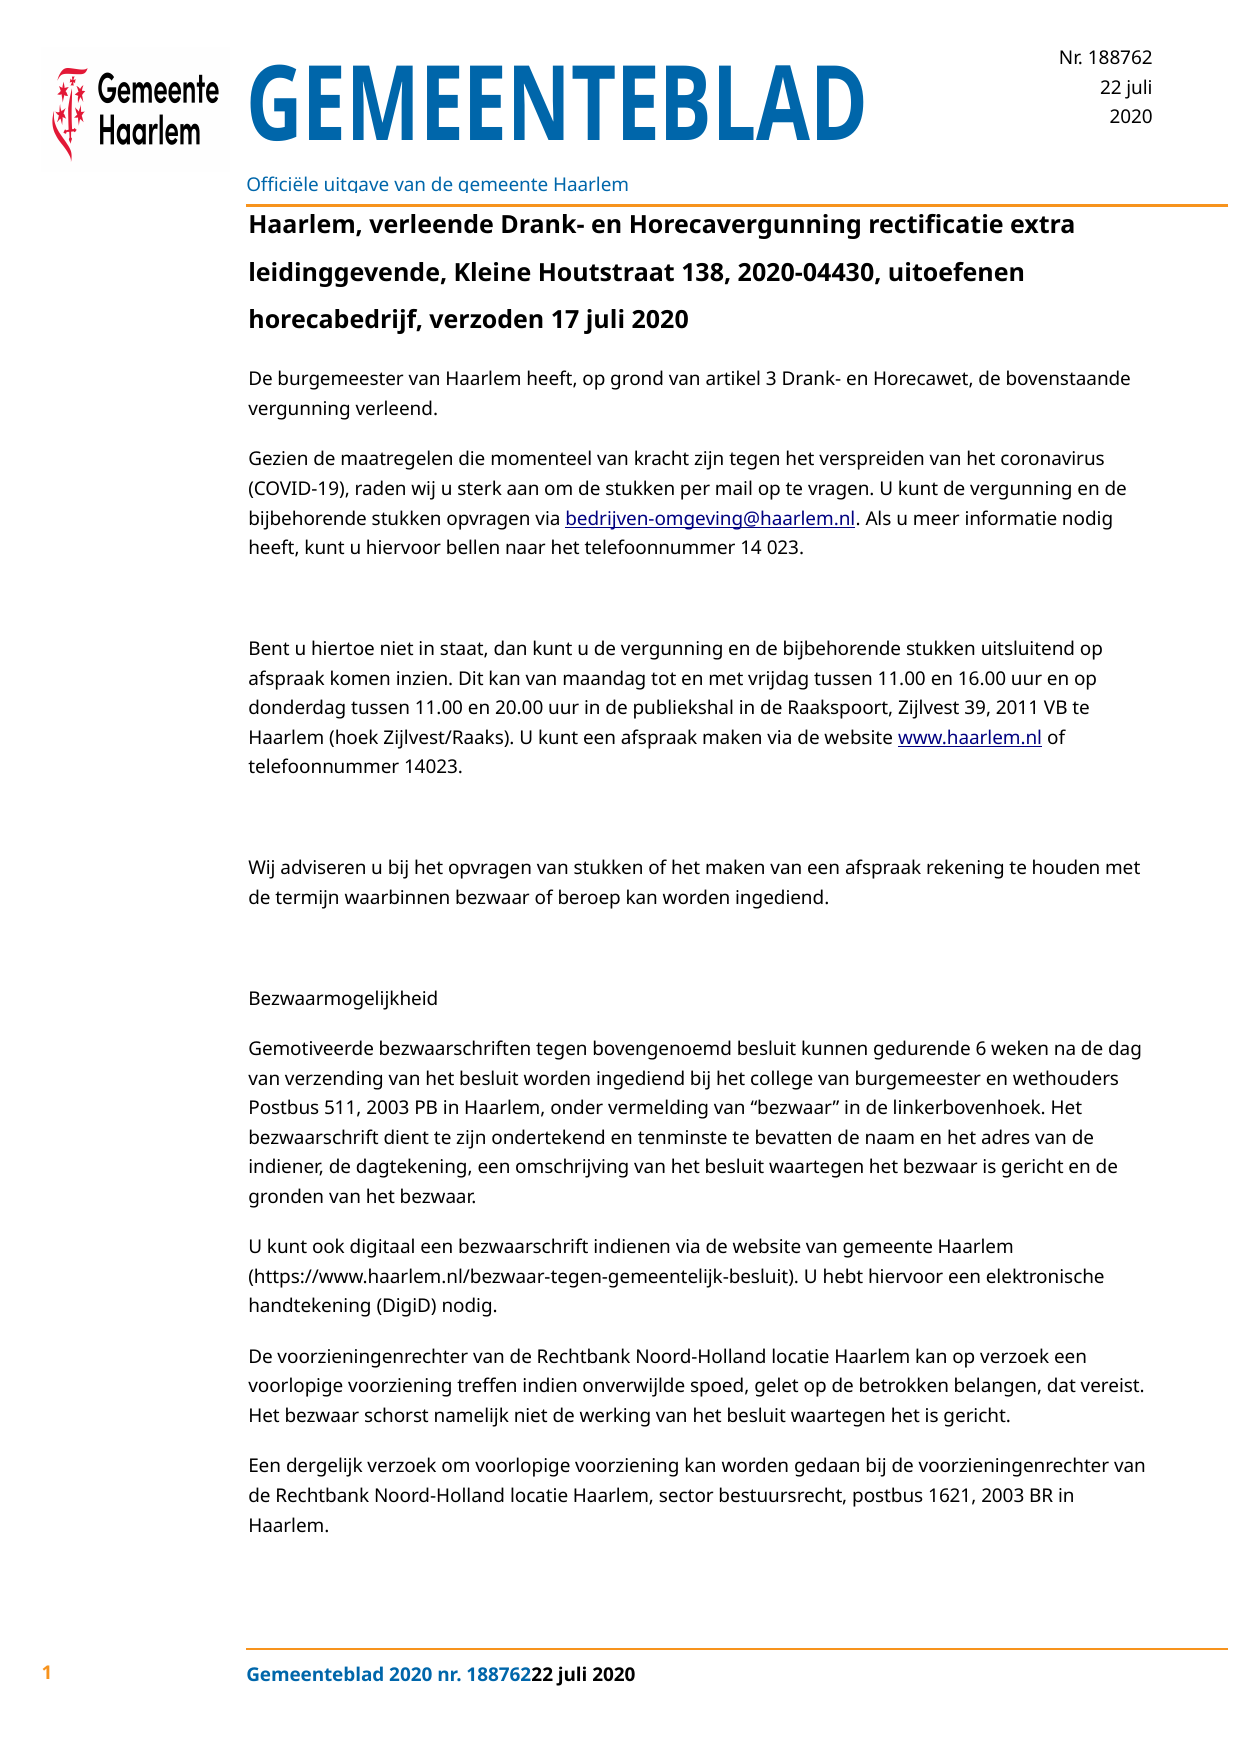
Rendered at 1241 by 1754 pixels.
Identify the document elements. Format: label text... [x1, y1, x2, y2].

text Haarlem, verleende Drank- en Horecavergunning rectificatie extra leidinggevende, Kleine Houtstraat 138, 2020-04430, uitoefenen horecabedrijf, verzoden 17 juli 2020 [248, 207, 1152, 336]
text Gezien de maatregelen die momenteel van kracht zijn tegen het verspreiden van het coronavirus (COVID-19), raden wij u sterk aan om de stukken per mail op te vragen. U kunt de vergunning en de bijbehorende stukken opvragen via bedrijven-omgeving@haarlem.nl. Als u meer informatie nodig heeft, kunt u hiervoor bellen naar het telefoonnummer 14 023. [248, 446, 1152, 560]
picture [41, 47, 231, 172]
text Gemotiveerde bezwaarschriften tegen bovengenoemd besluit kunnen gedurende 6 weken na de dag van verzending van het besluit worden ingediend bij het college van burgemeester en wethouders Postbus 511, 2003 PB in Haarlem, onder vermelding van “bezwaar” in de linkerbovenhoek. Het bezwaarschrift dient te zijn ondertekend en tenminste te bevatten de naam en het adres van de indiener, de dagtekening, een omschrijving van het besluit waartegen het bezwaar is gericht en de gronden van het bezwaar. [248, 1035, 1152, 1209]
text De burgemeester van Haarlem heeft, op grond van artikel 3 Drank- en Horecawet, de bovenstaande vergunning verleend. [248, 366, 1152, 421]
text Bent u hiertoe niet in staat, dan kunt u de vergunning en de bijbehorende stukken uitsluitend op afspraak komen inzien. Dit kan van maandag tot en met vrijdag tussen 11.00 en 16.00 uur en op donderdag tussen 11.00 en 20.00 uur in de publiekshal in de Raakspoort, Zijlvest 39, 2011 VB te Haarlem (hoek Zijlvest/Raaks). U kunt een afspraak maken via de website www.haarlem.nl of telefoonnummer 14023. [248, 635, 1152, 779]
text U kunt ook digitaal een bezwaarschrift indienen via de website van gemeente Haarlem (https://www.haarlem.nl/bezwaar-tegen-gemeentelijk-besluit). U hebt hiervoor een elektronische handtekening (DigiD) nodig. [248, 1233, 1152, 1318]
text De voorzieningenrechter van de Rechtbank Noord-Holland locatie Haarlem kan op verzoek een voorlopige voorziening treffen indien onverwijlde spoed, gelet op de betrokken belangen, dat vereist. Het bezwaar schorst namelijk niet de werking van het besluit waartegen het is gericht. [248, 1343, 1152, 1428]
text Wij adviseren u bij het opvragen van stukken of het maken van een afspraak rekening te houden met de termijn waarbinnen bezwaar of beroep kan worden ingediend. [248, 854, 1152, 909]
text Bezwaarmogelijkheid [248, 985, 1152, 1010]
text Een dergelijk verzoek om voorlopige voorziening kan worden gedaan bij de voorzieningenrechter van de Rechtbank Noord-Holland locatie Haarlem, sector bestuursrecht, postbus 1621, 2003 BR in Haarlem. [248, 1453, 1152, 1537]
